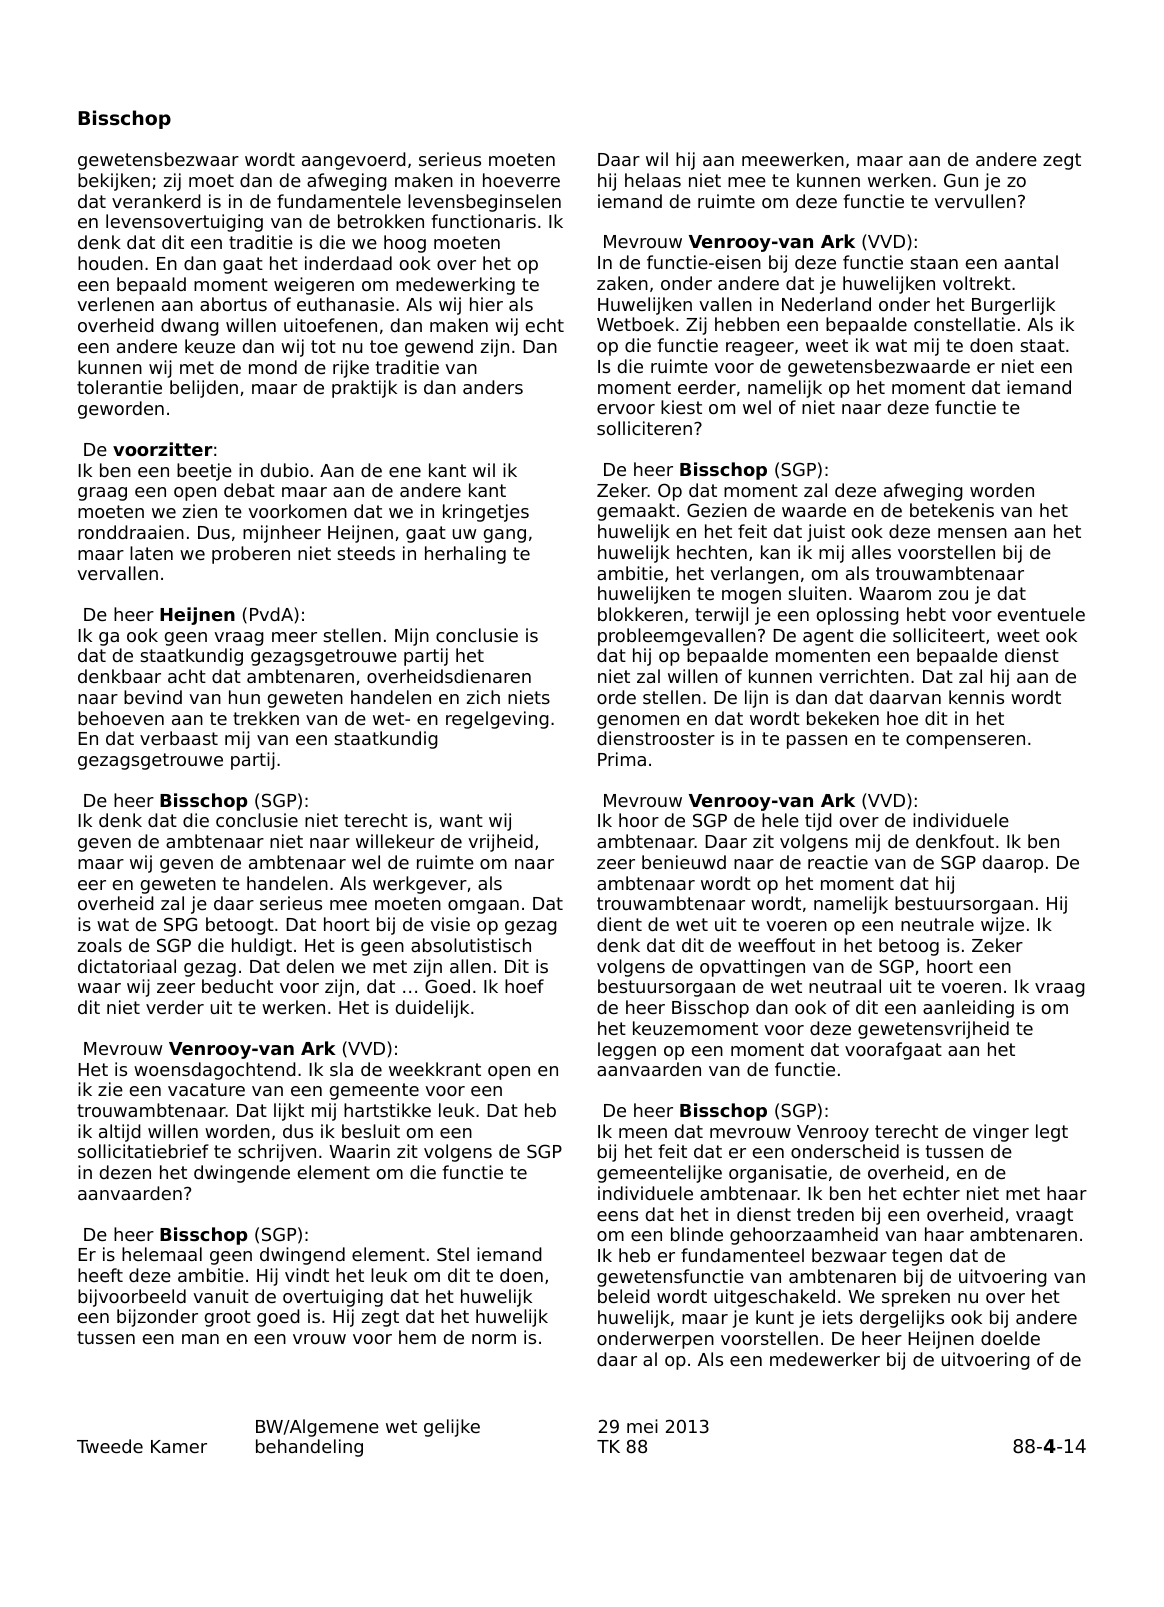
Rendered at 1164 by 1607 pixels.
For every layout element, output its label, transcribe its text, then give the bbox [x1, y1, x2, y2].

text Ik ga ook geen vraag meer stellen. Mijn conclusie is dat de staatkundig gezagsgetrouwe partij het denkbaar acht dat ambtenaren, overheidsdienaren naar bevind van hun geweten handelen en zich niets behoeven aan te trekken van de wet- en regelgeving. En dat verbaast mij van een staatkundig gezagsgetrouwe partij. [77, 626, 567, 771]
text Ik hoor de SGP de hele tijd over de individuele ambtenaar. Daar zit volgens mij de denkfout. Ik ben zeer benieuwd naar de reactie van de SGP daarop. De ambtenaar wordt op het moment dat hij trouwambtenaar wordt, namelijk bestuursorgaan. Hij dient de wet uit te voeren op een neutrale wijze. Ik denk dat dit de weeffout in het betoog is. Zeker volgens de opvattingen van de SGP, hoort een bestuursorgaan de wet neutraal uit te voeren. Ik vraag de heer Bisschop dan ook of dit een aanleiding is om het keuzemoment voor deze gewetensvrijheid te leggen op een moment dat voorafgaat aan het aanvaarden van de functie. [596, 811, 1087, 1081]
text Ik meen dat mevrouw Venrooy terecht de vinger legt bij het feit dat er een onderscheid is tussen de gemeentelijke organisatie, de overheid, en de individuele ambtenaar. Ik ben het echter niet met haar eens dat het in dienst treden bij een overheid, vraagt om een blinde gehoorzaamheid van haar ambtenaren. Ik heb er fundamenteel bezwaar tegen dat de gewetensfunctie van ambtenaren bij de uitvoering van beleid wordt uitgeschakeld. We spreken nu over het huwelijk, maar je kunt je iets dergelijks ook bij andere onderwerpen voorstellen. De heer Heijnen doelde daar al op. Als een medewerker bij de uitvoering of de [596, 1122, 1087, 1370]
text De heer Bisschop (SGP): [596, 460, 1087, 480]
text Het is woensdagochtend. Ik sla de weekkrant open en ik zie een vacature van een gemeente voor een trouwambtenaar. Dat lijkt mij hartstikke leuk. Dat heb ik altijd willen worden, dus ik besluit om een sollicitatiebrief te schrijven. Waarin zit volgens de SGP in dezen het dwingende element om die functie te aanvaarden? [77, 1059, 567, 1204]
text In de functie-eisen bij deze functie staan een aantal zaken, onder andere dat je huwelijken voltrekt. Huwelijken vallen in Nederland onder het Burgerlijk Wetboek. Zij hebben een bepaalde constellatie. Als ik op die functie reageer, weet ik wat mij te doen staat. Is die ruimte voor de gewetensbezwaarde er niet een moment eerder, namelijk op het moment dat iemand ervoor kiest om wel of niet naar deze functie te solliciteren? [596, 253, 1087, 440]
text Ik ben een beetje in dubio. Aan de ene kant wil ik graag een open debat maar aan de andere kant moeten we zien te voorkomen dat we in kringetjes ronddraaien. Dus, mijnheer Heijnen, gaat uw gang, maar laten we proberen niet steeds in herhaling te vervallen. [77, 460, 567, 585]
text Zeker. Op dat moment zal deze afweging worden gemaakt. Gezien de waarde en de betekenis van het huwelijk en het feit dat juist ook deze mensen aan het huwelijk hechten, kan ik mij alles voorstellen bij de ambitie, het verlangen, om als trouwambtenaar huwelijken te mogen sluiten. Waarom zou je dat blokkeren, terwijl je een oplossing hebt voor eventuele probleemgevallen? De agent die solliciteert, weet ook dat hij op bepaalde momenten een bepaalde dienst niet zal willen of kunnen verrichten. Dat zal hij aan de orde stellen. De lijn is dan dat daarvan kennis wordt genomen en dat wordt bekeken hoe dit in het dienstrooster is in te passen en te compenseren. Prima. [596, 480, 1087, 771]
text Mevrouw Venrooy-van Ark (VVD): [77, 1039, 567, 1059]
text gewetensbezwaar wordt aangevoerd, serieus moeten bekijken; zij moet dan de afweging maken in hoeverre dat verankerd is in de fundamentele levensbeginselen en levensovertuiging van de betrokken functionaris. Ik denk dat dit een traditie is die we hoog moeten houden. En dan gaat het inderdaad ook over het op een bepaald moment weigeren om medewerking te verlenen aan abortus of euthanasie. Als wij hier als overheid dwang willen uitoefenen, dan maken wij echt een andere keuze dan wij tot nu toe gewend zijn. Dan kunnen wij met de mond de rijke traditie van tolerantie belijden, maar de praktijk is dan anders geworden. [77, 150, 567, 420]
text Ik denk dat die conclusie niet terecht is, want wij geven de ambtenaar niet naar willekeur de vrijheid, maar wij geven de ambtenaar wel de ruimte om naar eer en geweten te handelen. Als werkgever, als overheid zal je daar serieus mee moeten omgaan. Dat is wat de SPG betoogt. Dat hoort bij de visie op gezag zoals de SGP die huldigt. Het is geen absolutistisch dictatoriaal gezag. Dat delen we met zijn allen. Dit is waar wij zeer beducht voor zijn, dat … Goed. Ik hoef dit niet verder uit te werken. Het is duidelijk. [77, 811, 567, 1019]
text De heer Heijnen (PvdA): [77, 605, 567, 626]
text De voorzitter: [77, 440, 567, 460]
text Er is helemaal geen dwingend element. Stel iemand heeft deze ambitie. Hij vindt het leuk om dit te doen, bijvoorbeeld vanuit de overtuiging dat het huwelijk een bijzonder groot goed is. Hij zegt dat het huwelijk tussen een man en een vrouw voor hem de norm is. [77, 1245, 567, 1349]
text Mevrouw Venrooy-van Ark (VVD): [596, 232, 1087, 253]
text De heer Bisschop (SGP): [77, 791, 567, 811]
text De heer Bisschop (SGP): [77, 1224, 567, 1245]
text Daar wil hij aan meewerken, maar aan de andere zegt hij helaas niet mee te kunnen werken. Gun je zo iemand de ruimte om deze functie te vervullen? [596, 150, 1087, 212]
text De heer Bisschop (SGP): [596, 1101, 1087, 1122]
text Mevrouw Venrooy-van Ark (VVD): [596, 791, 1087, 811]
